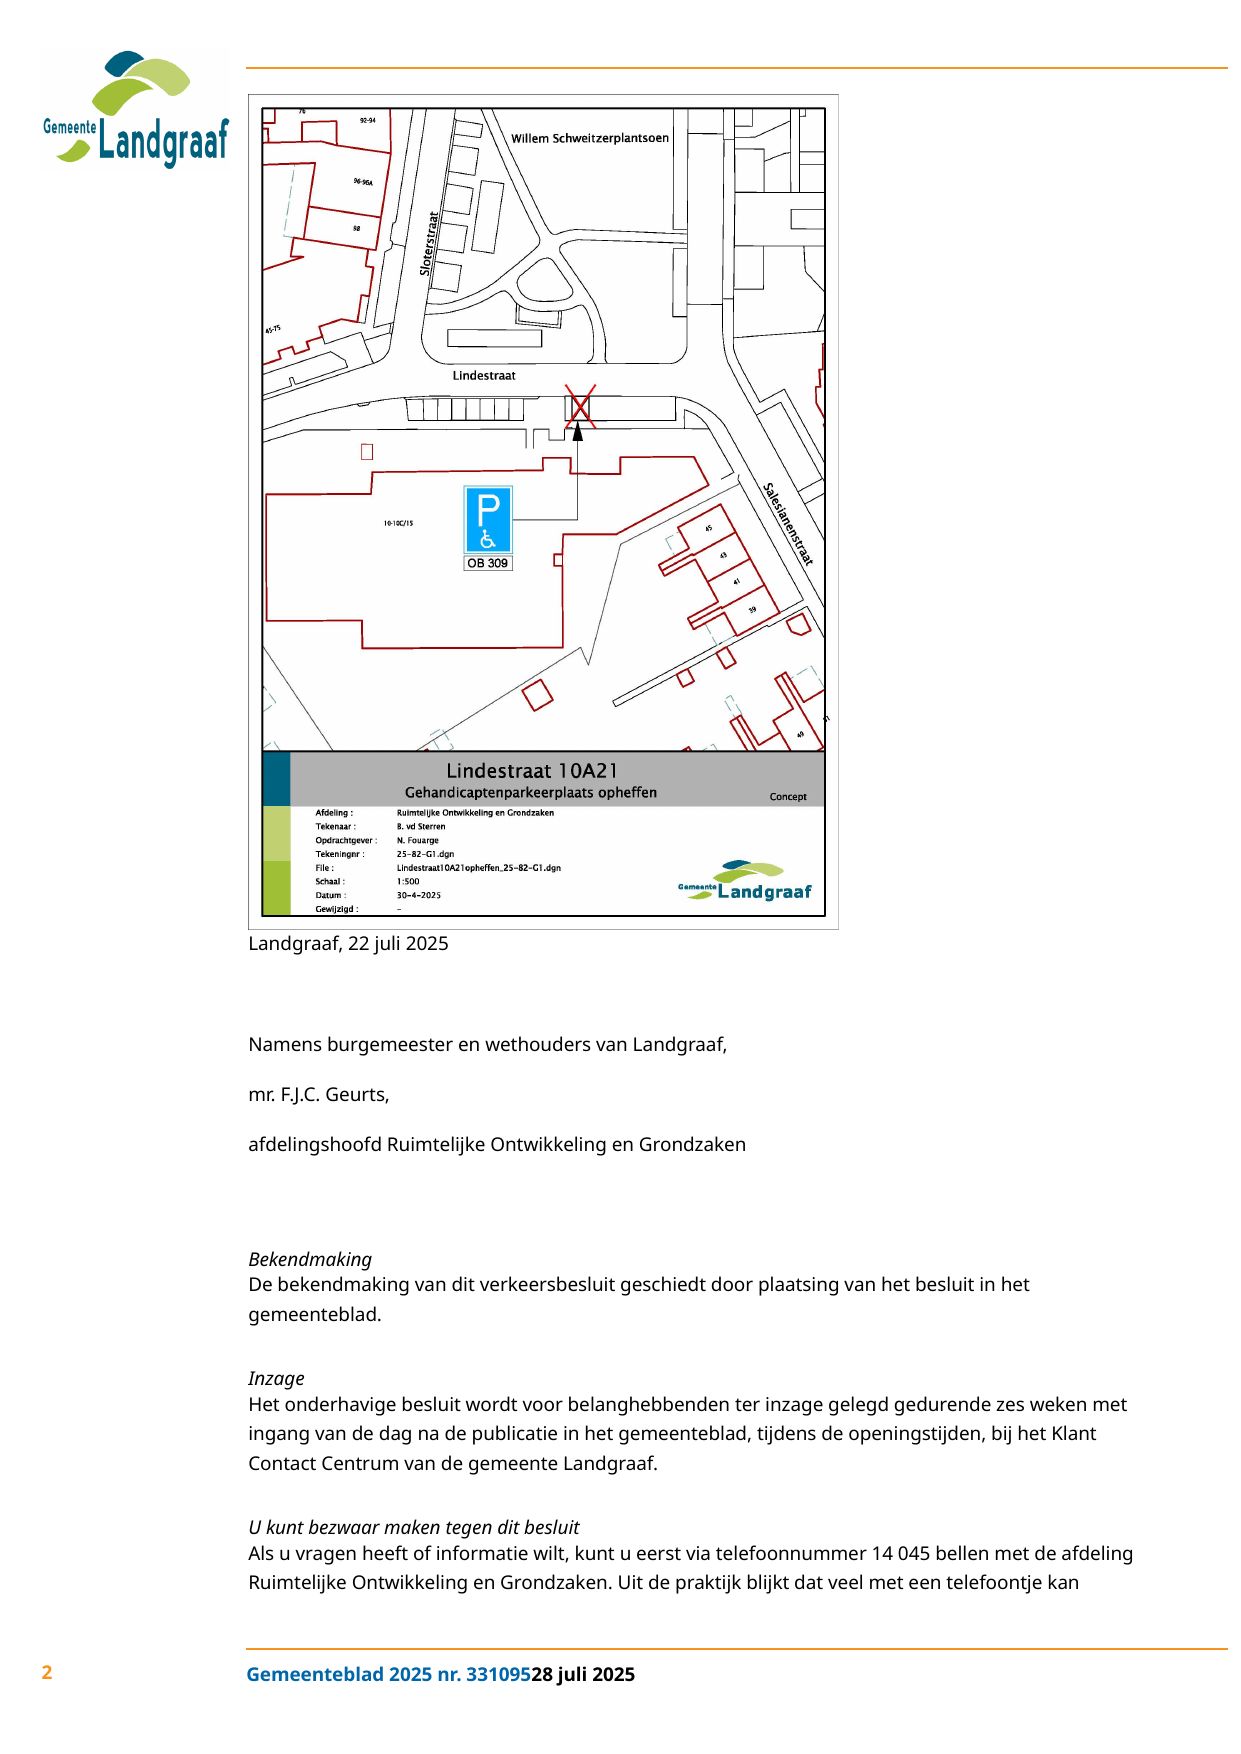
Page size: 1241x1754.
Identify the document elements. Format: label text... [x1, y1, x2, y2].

text afdelingshoofd Ruimtelijke Ontwikkeling en Grondzaken [248, 1132, 1152, 1157]
text Namens burgemeester en wethouders van Landgraaf, [248, 1031, 1152, 1056]
text Landgraaf, 22 juli 2025 [248, 930, 1152, 956]
text Bekendmaking [248, 1246, 1152, 1272]
text U kunt bezwaar maken tegen dit besluit [248, 1514, 1152, 1540]
text Als u vragen heeft of informatie wilt, kunt u eerst via telefoonnummer 14 045 bellen met de afdeling Ruimtelijke Ontwikkeling en Grondzaken. Uit de praktijk blijkt dat veel met een telefoontje kan [248, 1540, 1152, 1595]
picture [248, 94, 839, 930]
text De bekendmaking van dit verkeersbesluit geschiedt door plaatsing van het besluit in het gemeenteblad. [248, 1272, 1152, 1327]
text Het onderhavige besluit wordt voor belanghebbenden ter inzage gelegd gedurende zes weken met ingang van de dag na de publicatie in het gemeenteblad, tijdens de openingstijden, bij het Klant Contact Centrum van de gemeente Landgraaf. [248, 1391, 1152, 1476]
picture [41, 47, 231, 172]
text mr. F.J.C. Geurts, [248, 1081, 1152, 1107]
text Inzage [248, 1365, 1152, 1391]
